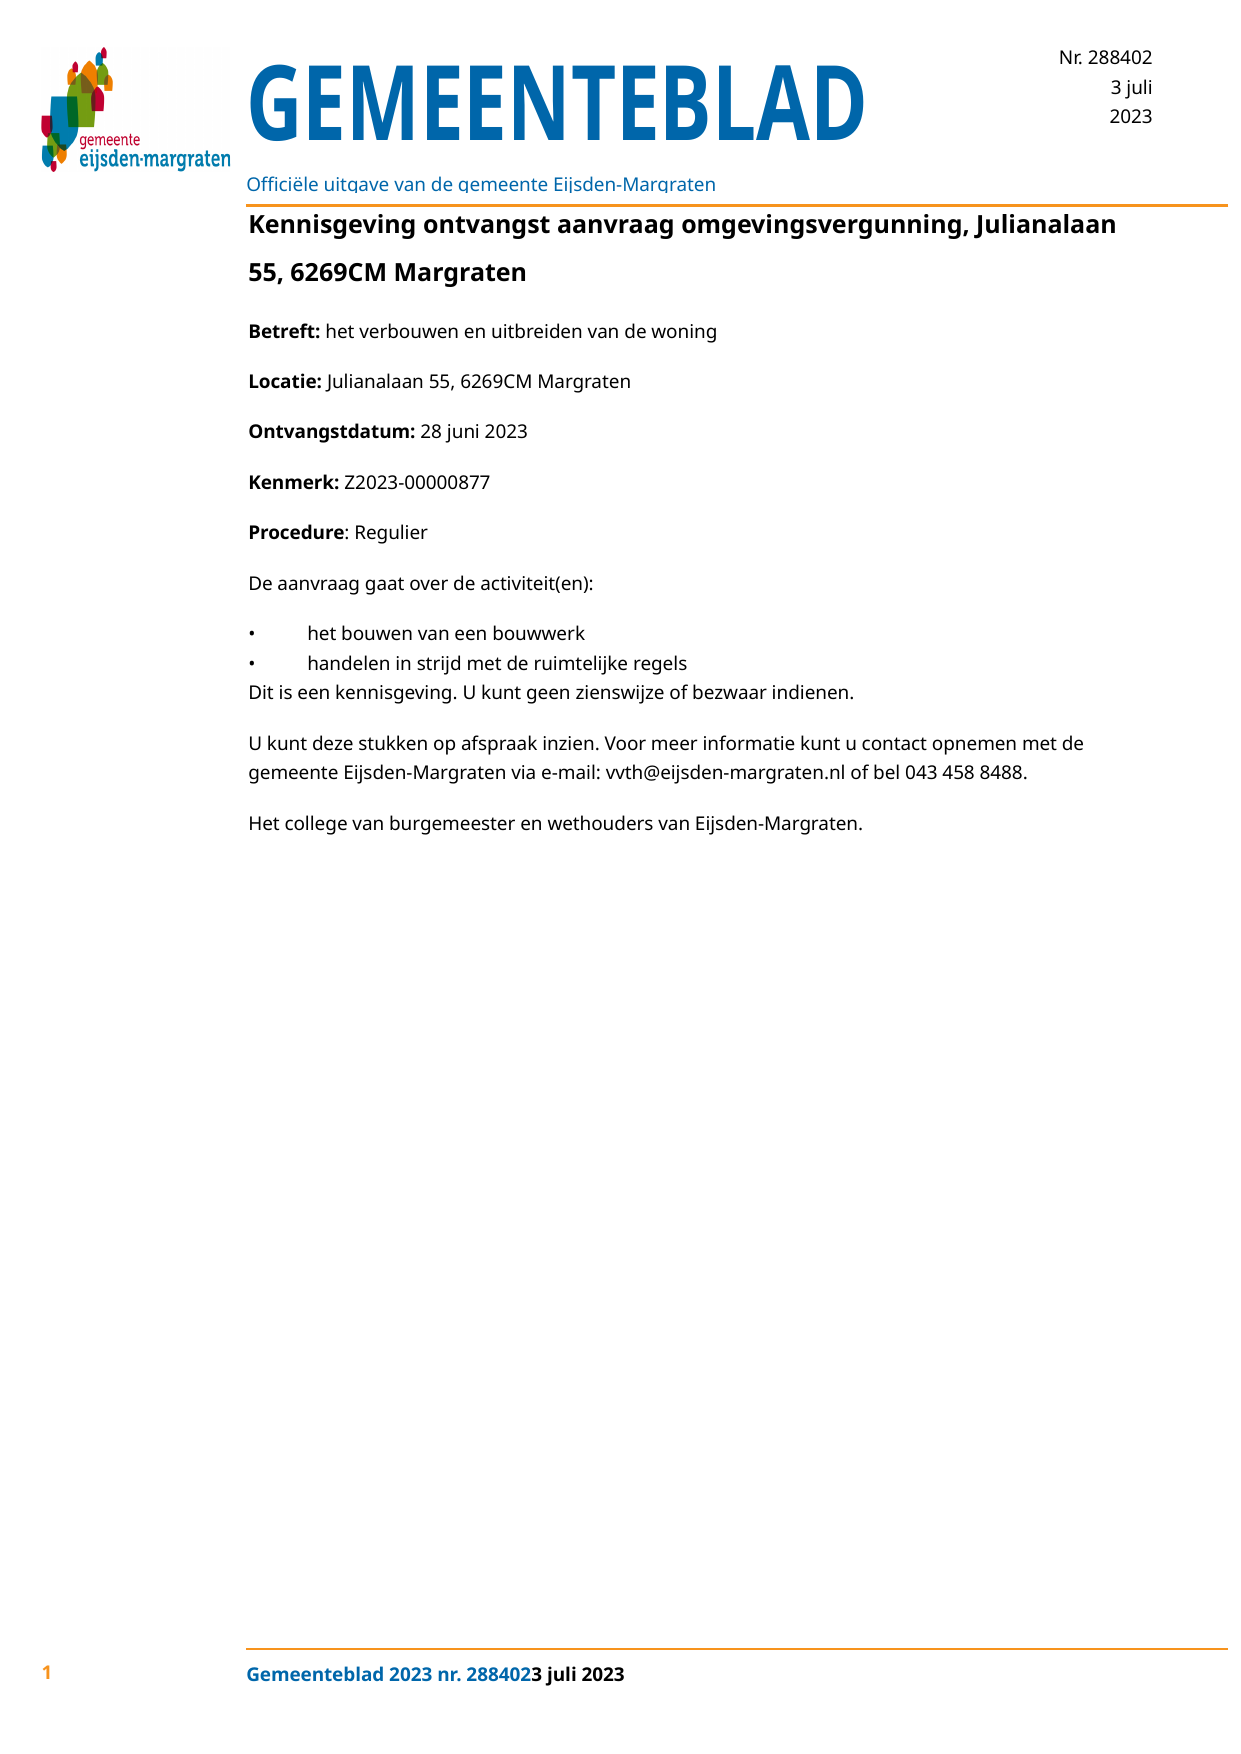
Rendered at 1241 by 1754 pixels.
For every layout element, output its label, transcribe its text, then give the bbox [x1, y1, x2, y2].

text Kenmerk: Z2023-00000877 [248, 469, 1152, 495]
text Het college van burgemeester en wethouders van Eijsden-Margraten. [248, 810, 1152, 836]
text De aanvraag gaat over de activiteit(en): [248, 570, 1152, 596]
text U kunt deze stukken op afspraak inzien. Voor meer informatie kunt u contact opnemen met de gemeente Eijsden-Margraten via e-mail: vvth@eijsden-margraten.nl of bel 043 458 8488. [248, 730, 1152, 785]
list handelen in strijd met de ruimtelijke regels [248, 650, 1152, 676]
text Betreft: het verbouwen en uitbreiden van de woning [248, 318, 1152, 344]
text Ontvangstdatum: 28 juni 2023 [248, 419, 1152, 444]
text Procedure: Regulier [248, 519, 1152, 545]
list het bouwen van een bouwwerk [248, 620, 1152, 646]
picture [41, 47, 231, 172]
text Dit is een kennisgeving. U kunt geen zienswijze of bezwaar indienen. [248, 679, 1152, 705]
text Locatie: Julianalaan 55, 6269CM Margraten [248, 368, 1152, 394]
text Kennisgeving ontvangst aanvraag omgevingsvergunning, Julianalaan 55, 6269CM Margraten [248, 207, 1152, 288]
